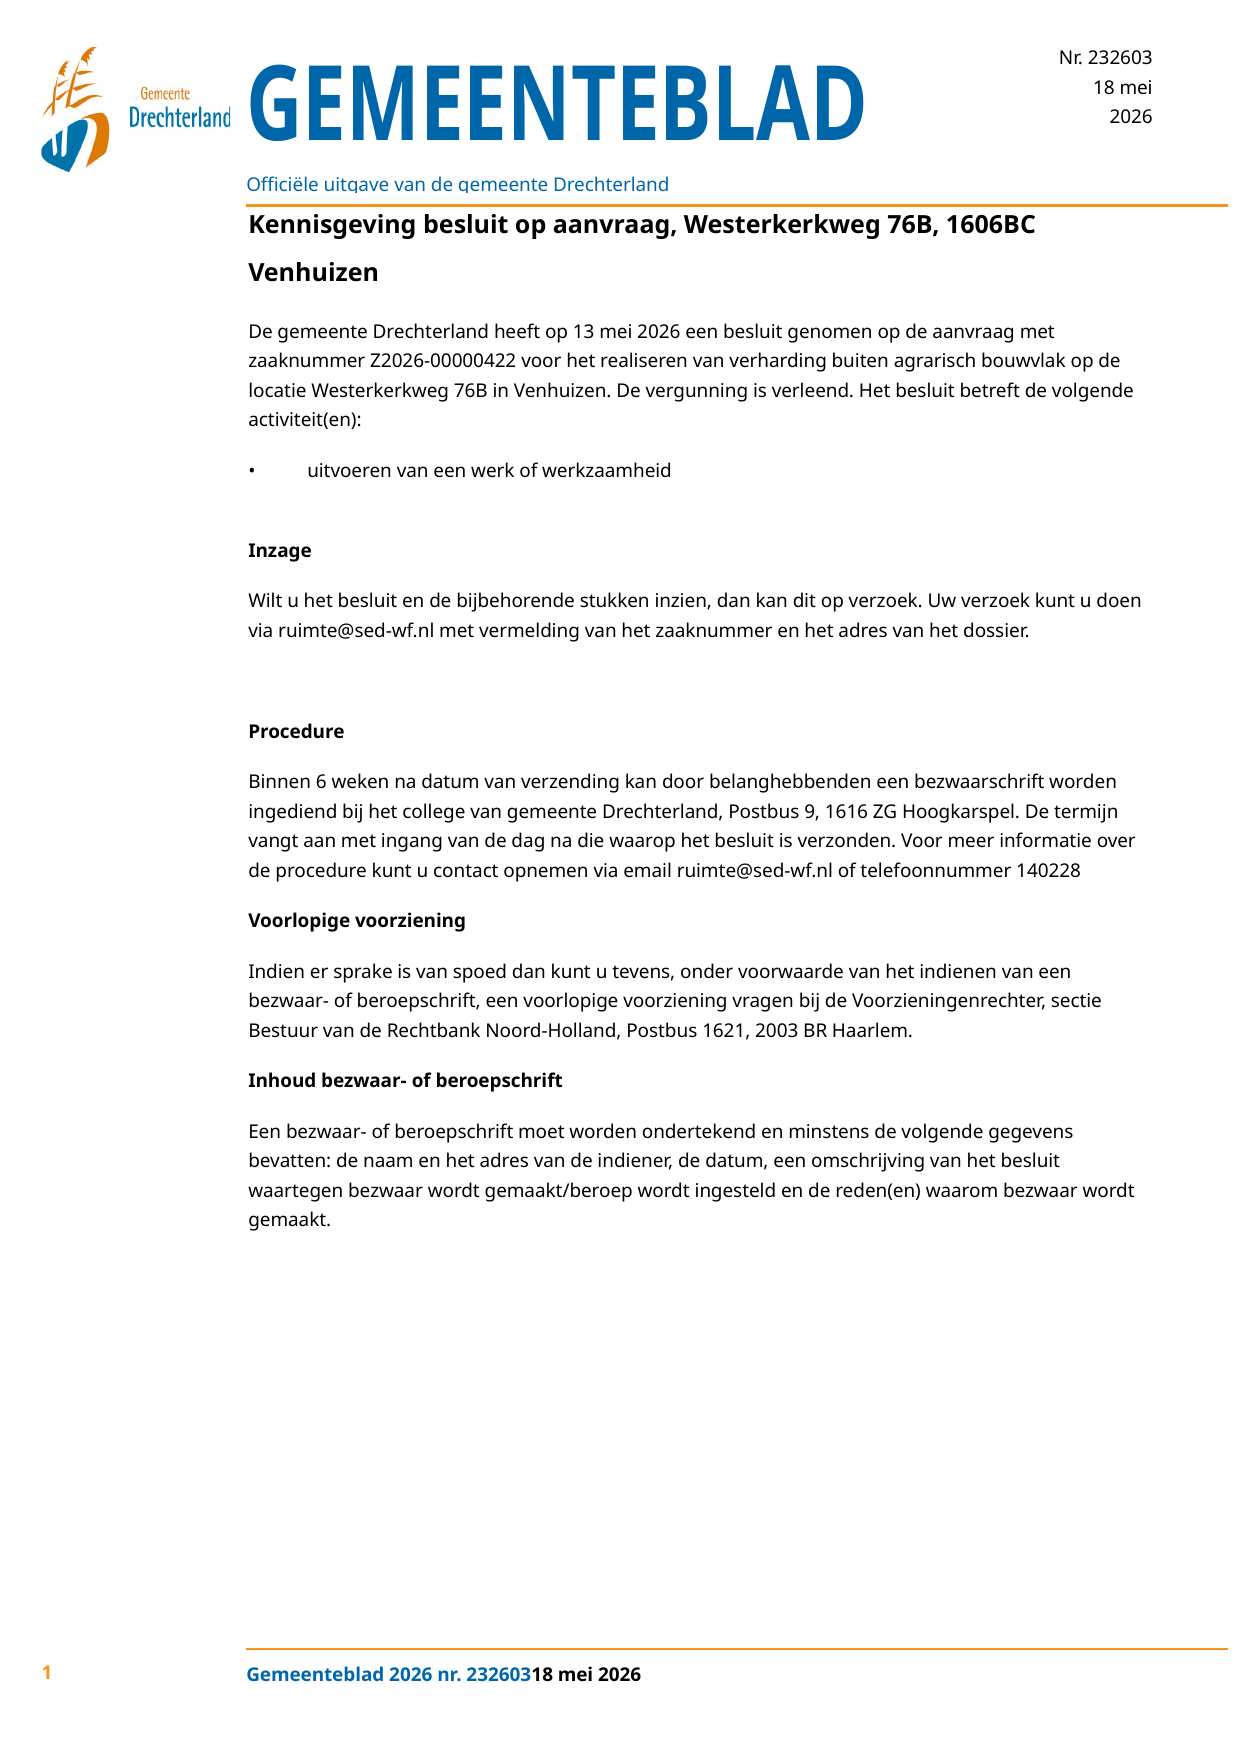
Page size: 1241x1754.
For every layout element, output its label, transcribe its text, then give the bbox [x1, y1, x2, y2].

picture [41, 47, 231, 172]
text Inhoud bezwaar- of beroepschrift [248, 1067, 1152, 1093]
text Kennisgeving besluit op aanvraag, Westerkerkweg 76B, 1606BC Venhuizen [248, 207, 1152, 288]
text Voorlopige voorziening [248, 907, 1152, 933]
text Een bezwaar- of beroepschrift moet worden ondertekend en minstens de volgende gegevens bevatten: de naam en het adres van de indiener, de datum, een omschrijving van het besluit waartegen bezwaar wordt gemaakt/beroep wordt ingesteld en de reden(en) waarom bezwaar wordt gemaakt. [248, 1118, 1152, 1232]
picture [41, 158, 64, 172]
picture [226, 115, 231, 124]
list uitvoeren van een werk of werkzaamheid [248, 457, 1152, 483]
text Indien er sprake is van spoed dan kunt u tevens, onder voorwaarde van het indienen van een bezwaar- of beroepschrift, een voorlopige voorziening vragen bij de Voorzieningenrechter, sectie Bestuur van de Rechtbank Noord-Holland, Postbus 1621, 2003 BR Haarlem. [248, 958, 1152, 1043]
text Binnen 6 weken na datum van verzending kan door belanghebbenden een bezwaarschrift worden ingediend bij het college van gemeente Drechterland, Postbus 9, 1616 ZG Hoogkarspel. De termijn vangt aan met ingang van de dag na die waarop het besluit is verzonden. Voor meer informatie over de procedure kunt u contact opnemen via email ruimte@sed-wf.nl of telefoonnummer 140228 [248, 768, 1152, 883]
text Inzage [248, 537, 1152, 563]
text Wilt u het besluit en de bijbehorende stukken inzien, dan kan dit op verzoek. Uw verzoek kunt u doen via ruimte@sed-wf.nl met vermelding van het zaaknummer en het adres van het dossier. [248, 587, 1152, 643]
text De gemeente Drechterland heeft op 13 mei 2026 een besluit genomen op de aanvraag met zaaknummer Z2026-00000422 voor het realiseren van verharding buiten agrarisch bouwvlak op de locatie Westerkerkweg 76B in Venhuizen. De vergunning is verleend. Het besluit betreft de volgende activiteit(en): [248, 318, 1152, 432]
text Procedure [248, 718, 1152, 744]
